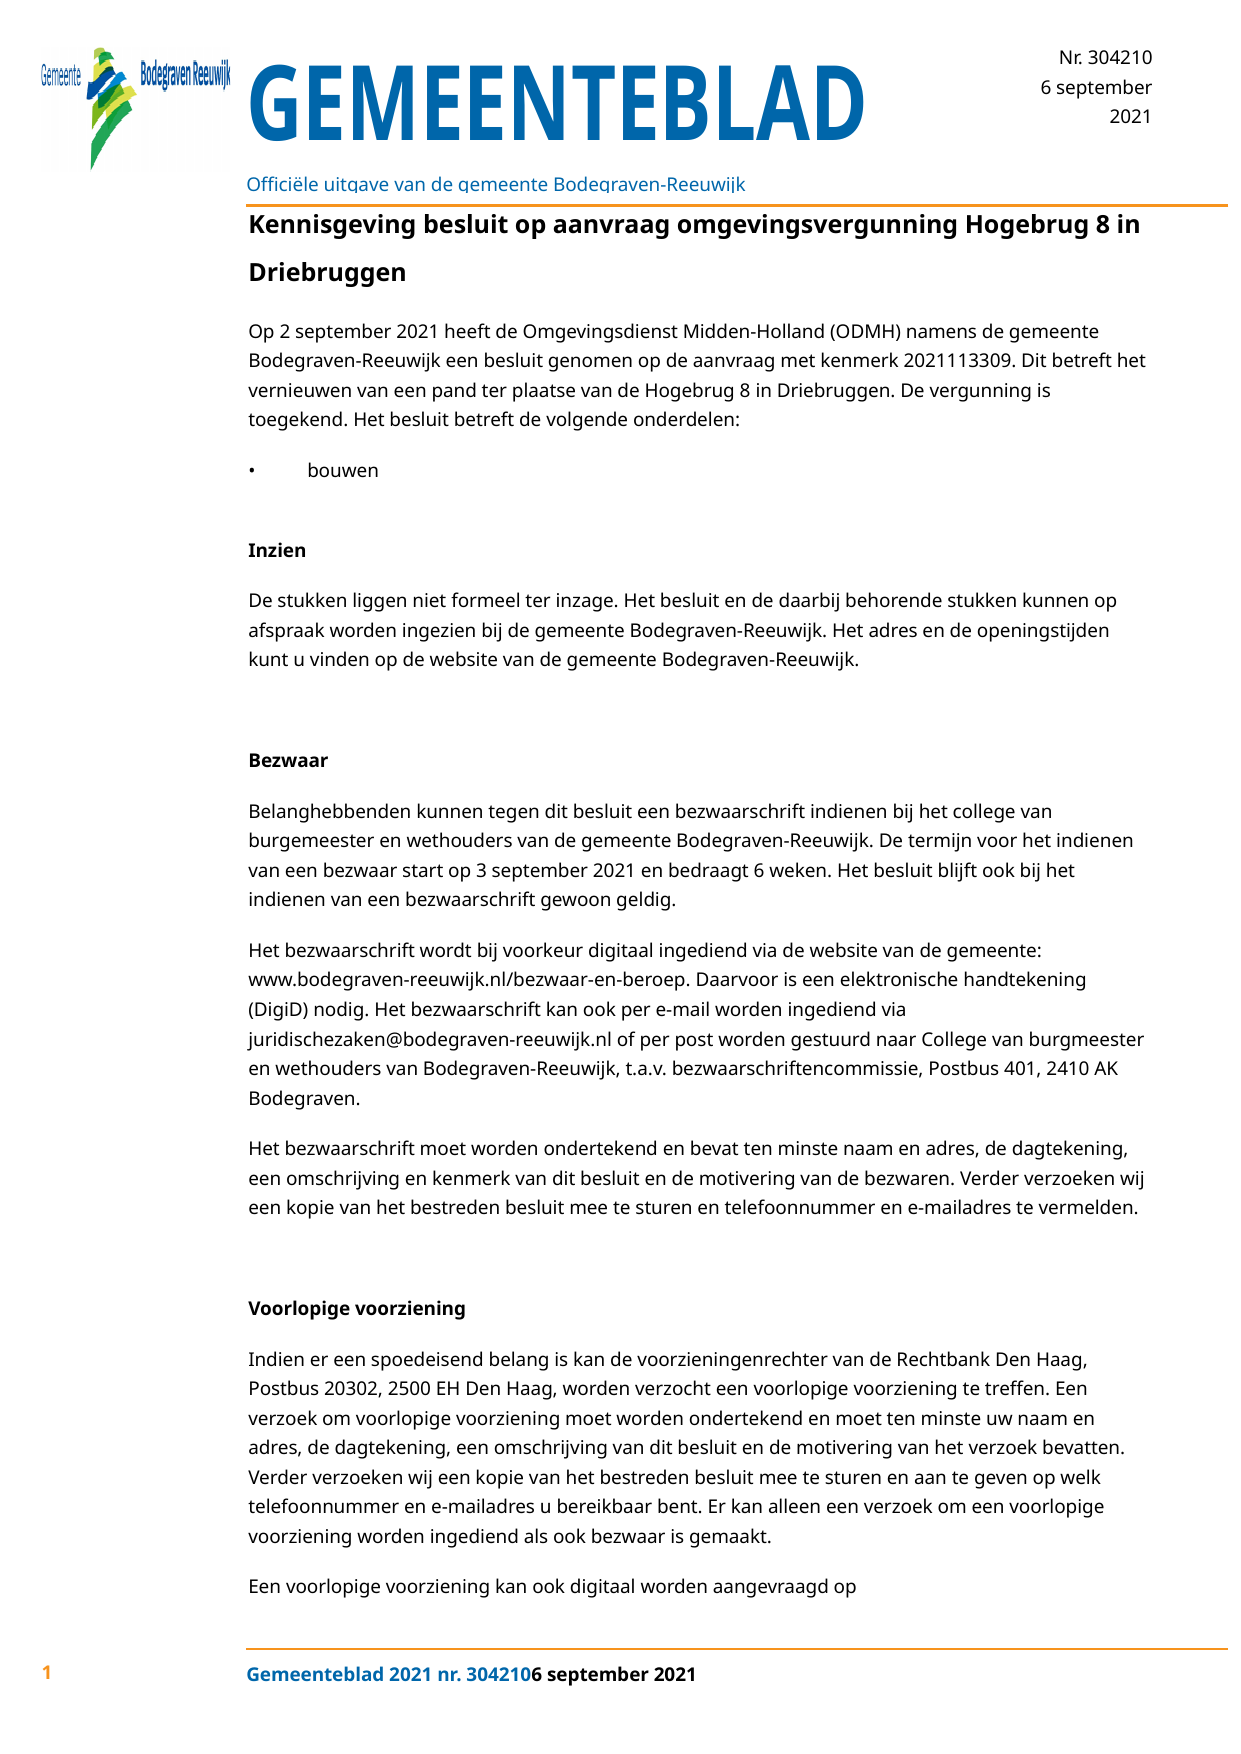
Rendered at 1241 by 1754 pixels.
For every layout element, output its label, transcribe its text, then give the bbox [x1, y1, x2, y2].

text Het bezwaarschrift moet worden ondertekend en bevat ten minste naam en adres, de dagtekening, een omschrijving en kenmerk van dit besluit en de motivering van de bezwaren. Verder verzoeken wij een kopie van het bestreden besluit mee te sturen en telefoonnummer en e-mailadres te vermelden. [248, 1135, 1152, 1220]
text Inzien [248, 537, 1152, 563]
text Het bezwaarschrift wordt bij voorkeur digitaal ingediend via de website van de gemeente: www.bodegraven-reeuwijk.nl/bezwaar-en-beroep. Daarvoor is een elektronische handtekening (DigiD) nodig. Het bezwaarschrift kan ook per e-mail worden ingediend via juridischezaken@bodegraven-reeuwijk.nl of per post worden gestuurd naar College van burgmeester en wethouders van Bodegraven-Reeuwijk, t.a.v. bezwaarschriftencommissie, Postbus 401, 2410 AK Bodegraven. [248, 937, 1152, 1111]
list bouwen [248, 457, 1152, 483]
text Belanghebbenden kunnen tegen dit besluit een bezwaarschrift indienen bij het college van burgemeester en wethouders van de gemeente Bodegraven-Reeuwijk. De termijn voor het indienen van een bezwaar start op 3 september 2021 en bedraagt 6 weken. Het besluit blijft ook bij het indienen van een bezwaarschrift gewoon geldig. [248, 798, 1152, 912]
text Een voorlopige voorziening kan ook digitaal worden aangevraagd op [248, 1574, 1152, 1599]
text Kennisgeving besluit op aanvraag omgevingsvergunning Hogebrug 8 in Driebruggen [248, 207, 1152, 288]
text Op 2 september 2021 heeft de Omgevingsdienst Midden-Holland (ODMH) namens de gemeente Bodegraven-Reeuwijk een besluit genomen op de aanvraag met kenmerk 2021113309. Dit betreft het vernieuwen van een pand ter plaatse van de Hogebrug 8 in Driebruggen. De vergunning is toegekend. Het besluit betreft de volgende onderdelen: [248, 318, 1152, 432]
text De stukken liggen niet formeel ter inzage. Het besluit en de daarbij behorende stukken kunnen op afspraak worden ingezien bij de gemeente Bodegraven-Reeuwijk. Het adres en de openingstijden kunt u vinden op de website van de gemeente Bodegraven-Reeuwijk. [248, 587, 1152, 672]
text Voorlopige voorziening [248, 1295, 1152, 1321]
picture [41, 47, 231, 172]
text Indien er een spoedeisend belang is kan de voorzieningenrechter van de Rechtbank Den Haag, Postbus 20302, 2500 EH Den Haag, worden verzocht een voorlopige voorziening te treffen. Een verzoek om voorlopige voorziening moet worden ondertekend en moet ten minste uw naam en adres, de dagtekening, een omschrijving van dit besluit en de motivering van het verzoek bevatten. Verder verzoeken wij een kopie van het bestreden besluit mee te sturen en aan te geven op welk telefoonnummer en e-mailadres u bereikbaar bent. Er kan alleen een verzoek om een voorlopige voorziening worden ingediend als ook bezwaar is gemaakt. [248, 1346, 1152, 1549]
text Bezwaar [248, 747, 1152, 773]
